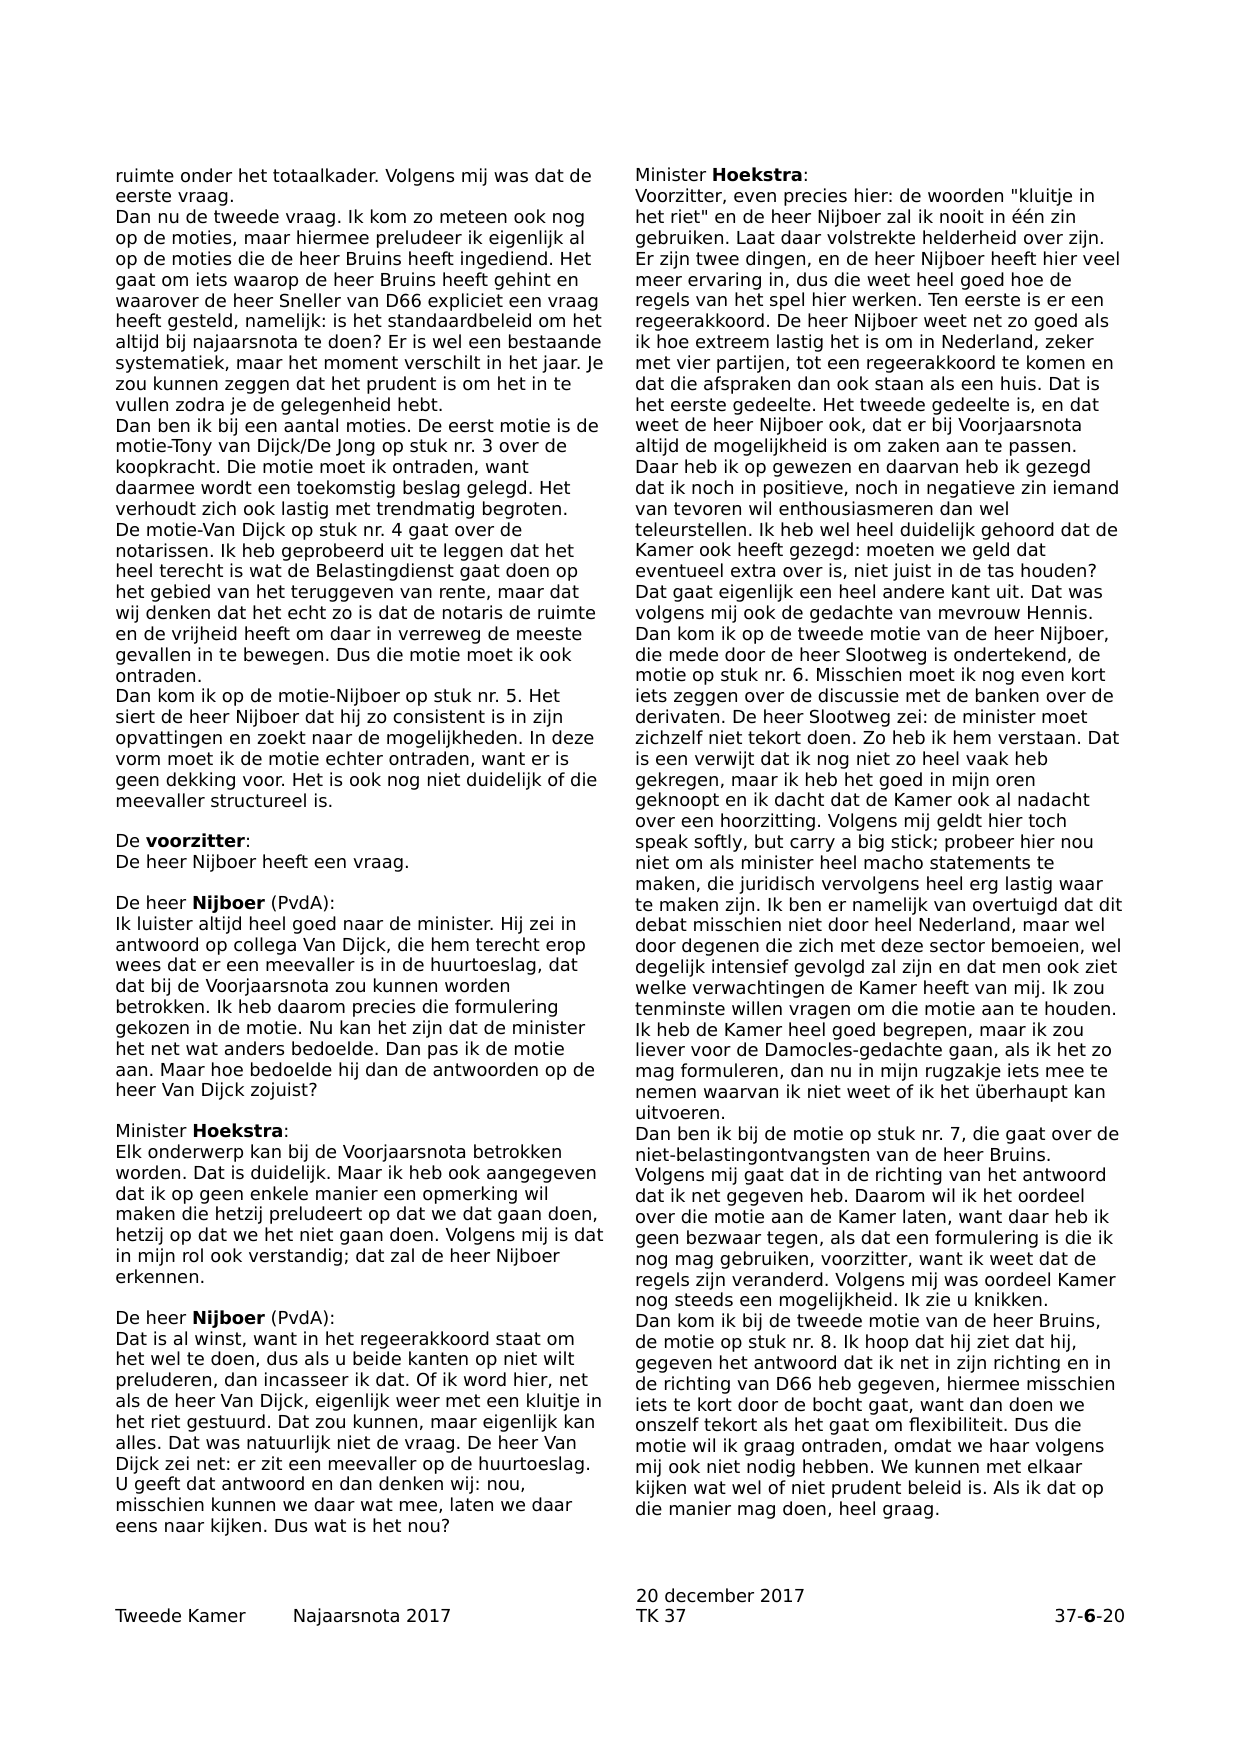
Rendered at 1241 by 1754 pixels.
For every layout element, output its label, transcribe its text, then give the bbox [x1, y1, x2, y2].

text Dan kom ik op de tweede motie van de heer Nijboer, die mede door de heer Slootweg is ondertekend, de motie op stuk nr. 6. Misschien moet ik nog even kort iets zeggen over de discussie met de banken over de derivaten. De heer Slootweg zei: de minister moet zichzelf niet tekort doen. Zo heb ik hem verstaan. Dat is een verwijt dat ik nog niet zo heel vaak heb gekregen, maar ik heb het goed in mijn oren geknoopt en ik dacht dat de Kamer ook al nadacht over een hoorzitting. Volgens mij geldt hier toch speak softly, but carry a big stick; probeer hier nou niet om als minister heel macho statements te maken, die juridisch vervolgens heel erg lastig waar te maken zijn. Ik ben er namelijk van overtuigd dat dit debat misschien niet door heel Nederland, maar wel door degenen die zich met deze sector bemoeien, wel degelijk intensief gevolgd zal zijn en dat men ook ziet welke verwachtingen de Kamer heeft van mij. Ik zou tenminste willen vragen om die motie aan te houden. Ik heb de Kamer heel goed begrepen, maar ik zou liever voor de Damocles-gedachte gaan, als ik het zo mag formuleren, dan nu in mijn rugzakje iets mee te nemen waarvan ik niet weet of ik het überhaupt kan uitvoeren. [635, 623, 1125, 1123]
text Dat is al winst, want in het regeerakkoord staat om het wel te doen, dus als u beide kanten op niet wilt preluderen, dan incasseer ik dat. Of ik word hier, net als de heer Van Dijck, eigenlijk weer met een kluitje in het riet gestuurd. Dat zou kunnen, maar eigenlijk kan alles. Dat was natuurlijk niet de vraag. De heer Van Dijck zei net: er zit een meevaller op de huurtoeslag. U geeft dat antwoord en dan denken wij: nou, misschien kunnen we daar wat mee, laten we daar eens naar kijken. Dus wat is het nou? [115, 1328, 605, 1537]
text Dan kom ik bij de tweede motie van de heer Bruins, de motie op stuk nr. 8. Ik hoop dat hij ziet dat hij, gegeven het antwoord dat ik net in zijn richting en in de richting van D66 heb gegeven, hiermee misschien iets te kort door de bocht gaat, want dan doen we onszelf tekort als het gaat om flexibiliteit. Dus die motie wil ik graag ontraden, omdat we haar volgens mij ook niet nodig hebben. We kunnen met elkaar kijken wat wel of niet prudent beleid is. Als ik dat op die manier mag doen, heel graag. [635, 1311, 1125, 1519]
text De heer Nijboer (PvdA): [115, 893, 605, 913]
text De motie-Van Dijck op stuk nr. 4 gaat over de notarissen. Ik heb geprobeerd uit te leggen dat het heel terecht is wat de Belastingdienst gaat doen op het gebied van het teruggeven van rente, maar dat wij denken dat het echt zo is dat de notaris de ruimte en de vrijheid heeft om daar in verreweg de meeste gevallen in te bewegen. Dus die motie moet ik ook ontraden. [115, 519, 605, 686]
text Dan kom ik op de motie-Nijboer op stuk nr. 5. Het siert de heer Nijboer dat hij zo consistent is in zijn opvattingen en zoekt naar de mogelijkheden. In deze vorm moet ik de motie echter ontraden, want er is geen dekking voor. Het is ook nog niet duidelijk of die meevaller structureel is. [115, 686, 605, 811]
text Elk onderwerp kan bij de Voorjaarsnota betrokken worden. Dat is duidelijk. Maar ik heb ook aangegeven dat ik op geen enkele manier een opmerking wil maken die hetzij preludeert op dat we dat gaan doen, hetzij op dat we het niet gaan doen. Volgens mij is dat in mijn rol ook verstandig; dat zal de heer Nijboer erkennen. [115, 1142, 605, 1287]
text Minister Hoekstra: [115, 1121, 605, 1142]
text Ik luister altijd heel goed naar de minister. Hij zei in antwoord op collega Van Dijck, die hem terecht erop wees dat er een meevaller is in de huurtoeslag, dat dat bij de Voorjaarsnota zou kunnen worden betrokken. Ik heb daarom precies die formulering gekozen in de motie. Nu kan het zijn dat de minister het net wat anders bedoelde. Dan pas ik de motie aan. Maar hoe bedoelde hij dan de antwoorden op de heer Van Dijck zojuist? [115, 913, 605, 1101]
text Dan ben ik bij de motie op stuk nr. 7, die gaat over de niet-belastingontvangsten van de heer Bruins. Volgens mij gaat dat in de richting van het antwoord dat ik net gegeven heb. Daarom wil ik het oordeel over die motie aan de Kamer laten, want daar heb ik geen bezwaar tegen, als dat een formulering is die ik nog mag gebruiken, voorzitter, want ik weet dat de regels zijn veranderd. Volgens mij was oordeel Kamer nog steeds een mogelijkheid. Ik zie u knikken. [635, 1123, 1125, 1311]
text Dan ben ik bij een aantal moties. De eerst motie is de motie-Tony van Dijck/De Jong op stuk nr. 3 over de koopkracht. Die motie moet ik ontraden, want daarmee wordt een toekomstig beslag gelegd. Het verhoudt zich ook lastig met trendmatig begroten. [115, 415, 605, 519]
text ruimte onder het totaalkader. Volgens mij was dat de eerste vraag. [115, 165, 605, 207]
text Minister Hoekstra: [635, 165, 1125, 186]
text Voorzitter, even precies hier: de woorden "kluitje in het riet" en de heer Nijboer zal ik nooit in één zin gebruiken. Laat daar volstrekte helderheid over zijn. Er zijn twee dingen, en de heer Nijboer heeft hier veel meer ervaring in, dus die weet heel goed hoe de regels van het spel hier werken. Ten eerste is er een regeerakkoord. De heer Nijboer weet net zo goed als ik hoe extreem lastig het is om in Nederland, zeker met vier partijen, tot een regeerakkoord te komen en dat die afspraken dan ook staan als een huis. Dat is het eerste gedeelte. Het tweede gedeelte is, en dat weet de heer Nijboer ook, dat er bij Voorjaarsnota altijd de mogelijkheid is om zaken aan te passen. Daar heb ik op gewezen en daarvan heb ik gezegd dat ik noch in positieve, noch in negatieve zin iemand van tevoren wil enthousiasmeren dan wel teleurstellen. Ik heb wel heel duidelijk gehoord dat de Kamer ook heeft gezegd: moeten we geld dat eventueel extra over is, niet juist in de tas houden? Dat gaat eigenlijk een heel andere kant uit. Dat was volgens mij ook de gedachte van mevrouw Hennis. [635, 186, 1125, 623]
text De heer Nijboer heeft een vraag. [115, 852, 605, 873]
text De voorzitter: [115, 831, 605, 852]
text Dan nu de tweede vraag. Ik kom zo meteen ook nog op de moties, maar hiermee preludeer ik eigenlijk al op de moties die de heer Bruins heeft ingediend. Het gaat om iets waarop de heer Bruins heeft gehint en waarover de heer Sneller van D66 expliciet een vraag heeft gesteld, namelijk: is het standaardbeleid om het altijd bij najaarsnota te doen? Er is wel een bestaande systematiek, maar het moment verschilt in het jaar. Je zou kunnen zeggen dat het prudent is om het in te vullen zodra je de gelegenheid hebt. [115, 207, 605, 415]
text De heer Nijboer (PvdA): [115, 1307, 605, 1328]
